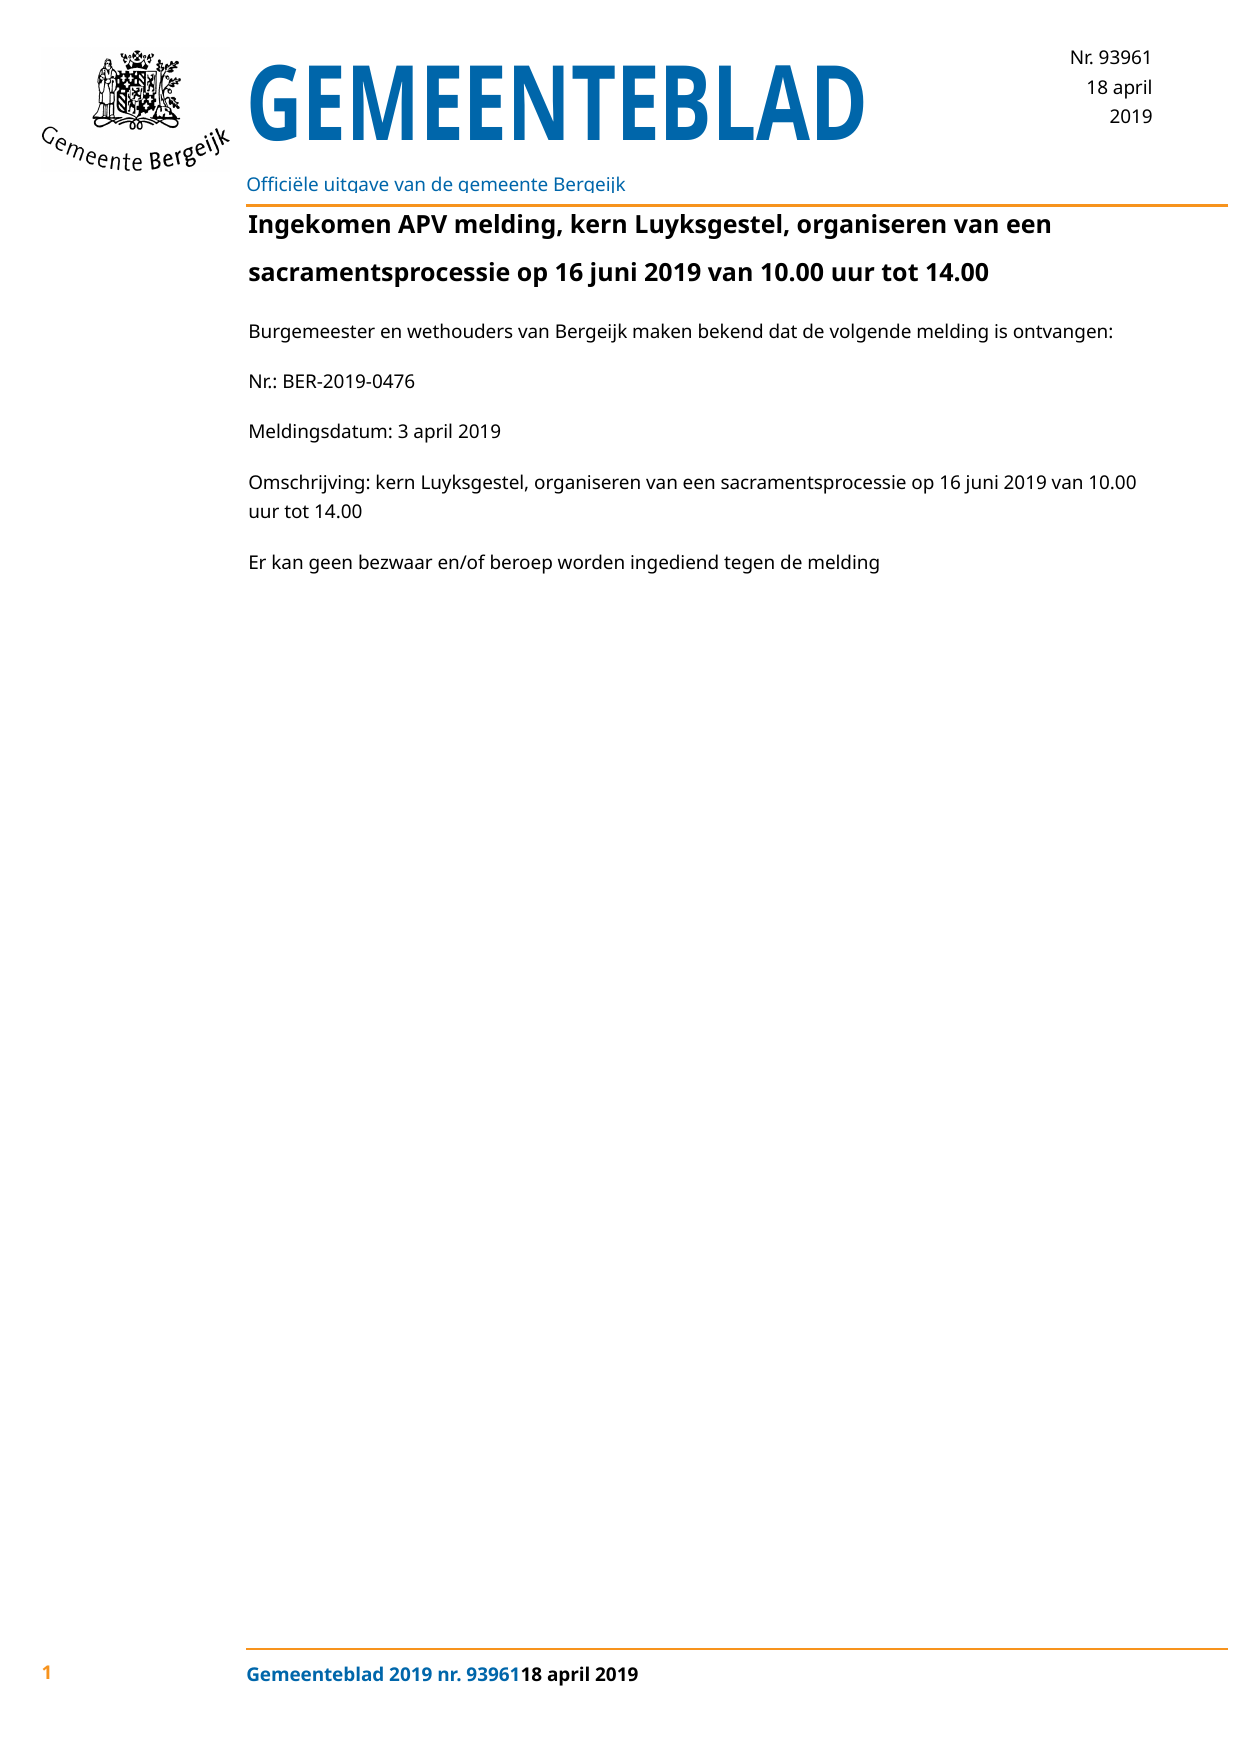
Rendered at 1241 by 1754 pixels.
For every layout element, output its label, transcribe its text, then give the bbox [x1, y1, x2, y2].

text Nr.: BER-2019-0476 [248, 368, 1152, 394]
text Burgemeester en wethouders van Bergeijk maken bekend dat de volgende melding is ontvangen: [248, 318, 1152, 344]
text Meldingsdatum: 3 april 2019 [248, 419, 1152, 444]
text Ingekomen APV melding, kern Luyksgestel, organiseren van een sacramentsprocessie op 16 juni 2019 van 10.00 uur tot 14.00 [248, 207, 1152, 288]
text Omschrijving: kern Luyksgestel, organiseren van een sacramentsprocessie op 16 juni 2019 van 10.00 uur tot 14.00 [248, 469, 1152, 524]
text Er kan geen bezwaar en/of beroep worden ingediend tegen de melding [248, 549, 1152, 575]
picture [41, 47, 231, 172]
